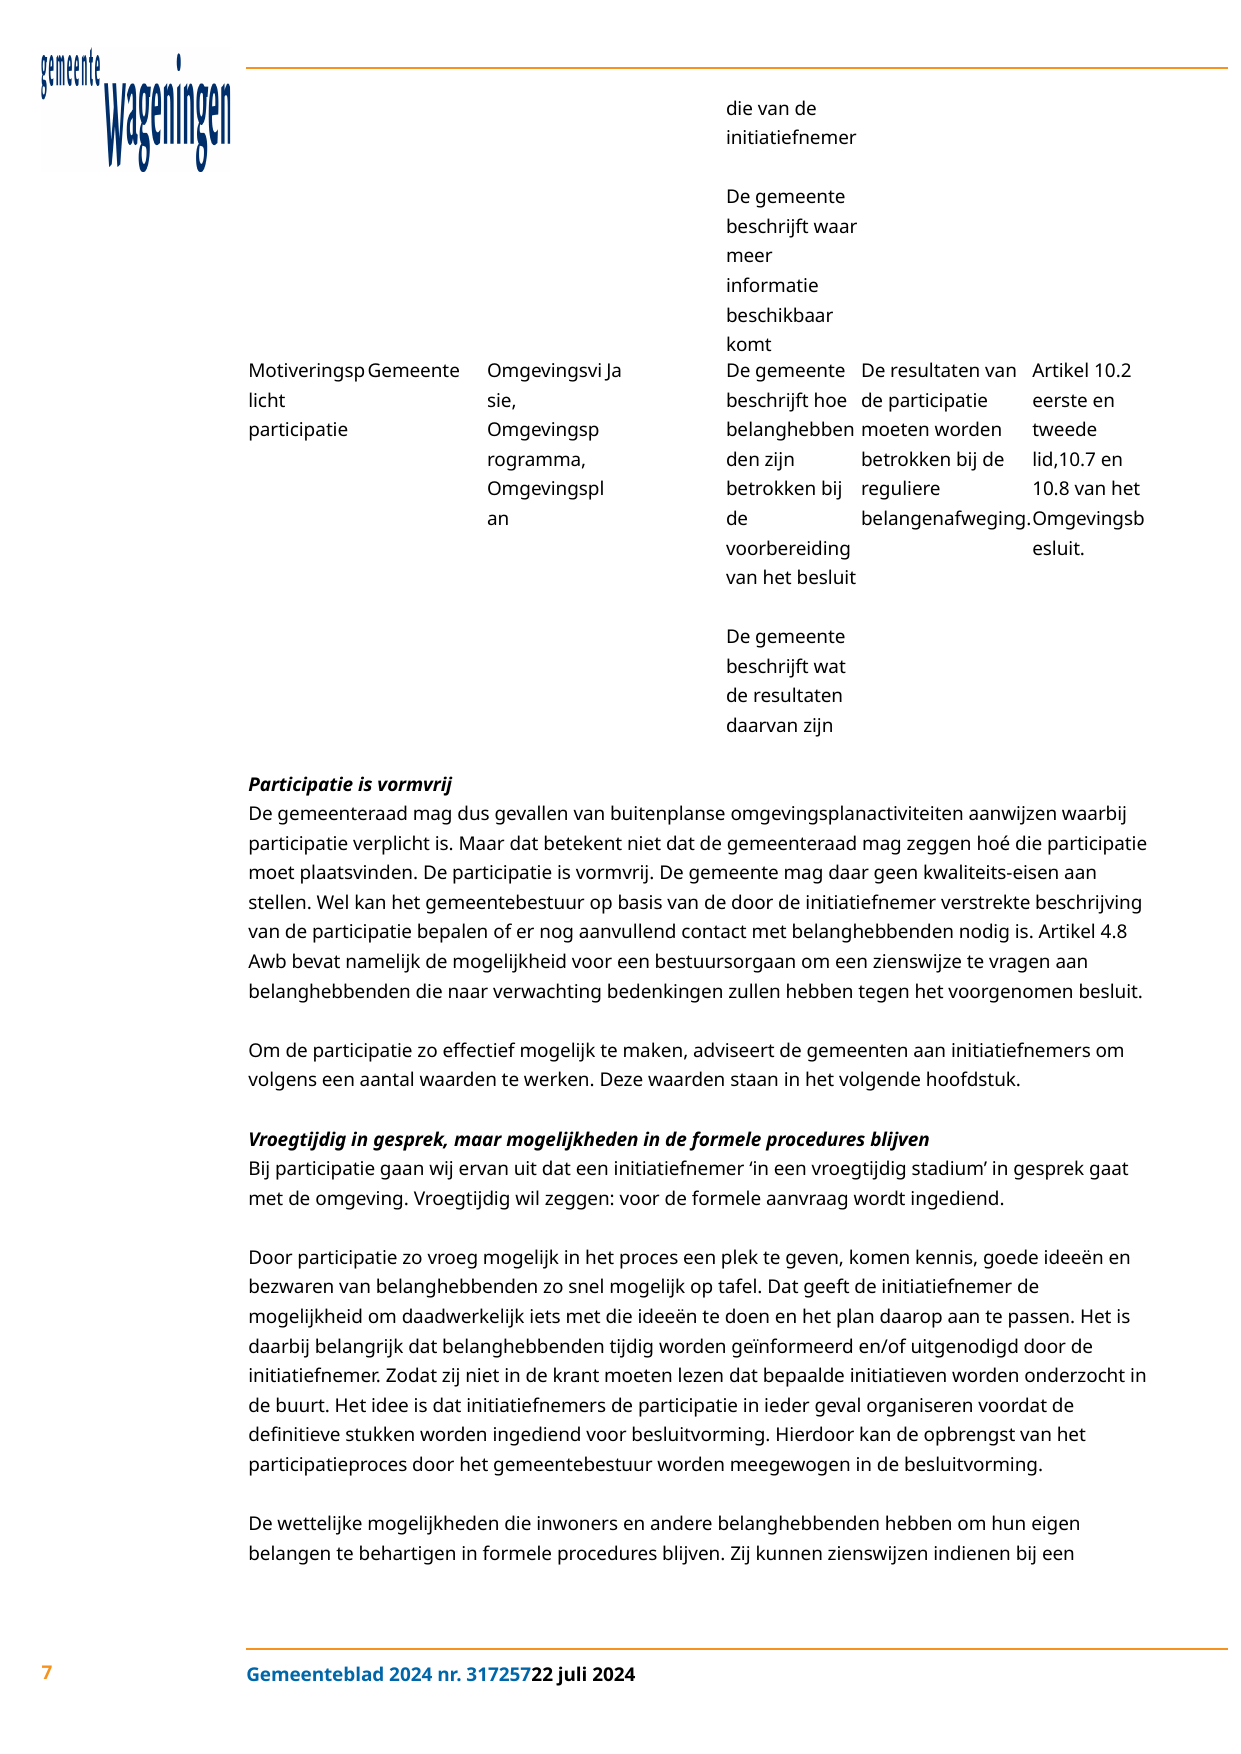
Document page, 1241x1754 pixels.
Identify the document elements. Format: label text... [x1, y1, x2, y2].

table_cell [368, 95, 487, 357]
table_cell [1032, 95, 1152, 357]
table_cell Motiveringsplicht participatie [248, 357, 367, 738]
table_cell Omgevingsvisie, Omgevingsprogramma, Omgevingsplan [487, 357, 606, 738]
table_cell [248, 95, 367, 357]
table_cell [606, 95, 726, 357]
table_cell [861, 95, 1032, 357]
text Om de participatie zo effectief mogelijk te maken, adviseert de gemeenten aan initiatiefnemers om volgens een aantal waarden te werken. Deze waarden staan in het volgende hoofdstuk. [248, 1037, 1152, 1092]
picture [41, 47, 231, 172]
table_cell De resultaten van de participatie moeten worden betrokken bij de reguliere belangenafweging. [861, 357, 1032, 738]
text Participatie is vormvrij [248, 771, 1152, 796]
text Bij participatie gaan wij ervan uit dat een initiatiefnemer ‘in een vroegtijdig stadium’ in gesprek gaat met de omgeving. Vroegtijdig wil zeggen: voor de formele aanvraag wordt ingediend. [248, 1155, 1152, 1211]
table_cell Artikel 10.2 eerste en tweede lid,10.7 en 10.8 van het Omgevingsbesluit. [1032, 357, 1152, 738]
table_cell De gemeente beschrijft hoe belanghebbenden zijn betrokken bij de voorbereiding van het besluit De gemeente beschrijft wat de resultaten daarvan zijn [726, 357, 861, 738]
table_cell Ja [606, 357, 726, 738]
table_cell [487, 95, 606, 357]
text Door participatie zo vroeg mogelijk in het proces een plek te geven, komen kennis, goede ideeën en bezwaren van belanghebbenden zo snel mogelijk op tafel. Dat geeft de initiatiefnemer de mogelijkheid om daadwerkelijk iets met die ideeën te doen en het plan daarop aan te passen. Het is daarbij belangrijk dat belanghebbenden tijdig worden geïnformeerd en/of uitgenodigd door de initiatiefnemer. Zodat zij niet in de krant moeten lezen dat bepaalde initiatieven worden onderzocht in de buurt. Het idee is dat initiatiefnemers de participatie in ieder geval organiseren voordat de definitieve stukken worden ingediend voor besluitvorming. Hierdoor kan de opbrengst van het participatieproces door het gemeentebestuur worden meegewogen in de besluitvorming. [248, 1244, 1152, 1477]
table_cell Gemeente [368, 357, 487, 738]
text De wettelijke mogelijkheden die inwoners en andere belanghebbenden hebben om hun eigen belangen te behartigen in formele procedures blijven. Zij kunnen zienswijzen indienen bij een [248, 1510, 1152, 1566]
table_cell die van de initiatiefnemer De gemeente beschrijft waar meer informatie beschikbaar komt [726, 95, 861, 357]
text Vroegtijdig in gesprek, maar mogelijkheden in de formele procedures blijven [248, 1126, 1152, 1151]
text De gemeenteraad mag dus gevallen van buitenplanse omgevingsplanactiviteiten aanwijzen waarbij participatie verplicht is. Maar dat betekent niet dat de gemeenteraad mag zeggen hoé die participatie moet plaatsvinden. De participatie is vormvrij. De gemeente mag daar geen kwaliteits-eisen aan stellen. Wel kan het gemeentebestuur op basis van de door de initiatiefnemer verstrekte beschrijving van de participatie bepalen of er nog aanvullend contact met belanghebbenden nodig is. Artikel 4.8 Awb bevat namelijk de mogelijkheid voor een bestuursorgaan om een zienswijze te vragen aan belanghebbenden die naar verwachting bedenkingen zullen hebben tegen het voorgenomen besluit. [248, 800, 1152, 1003]
